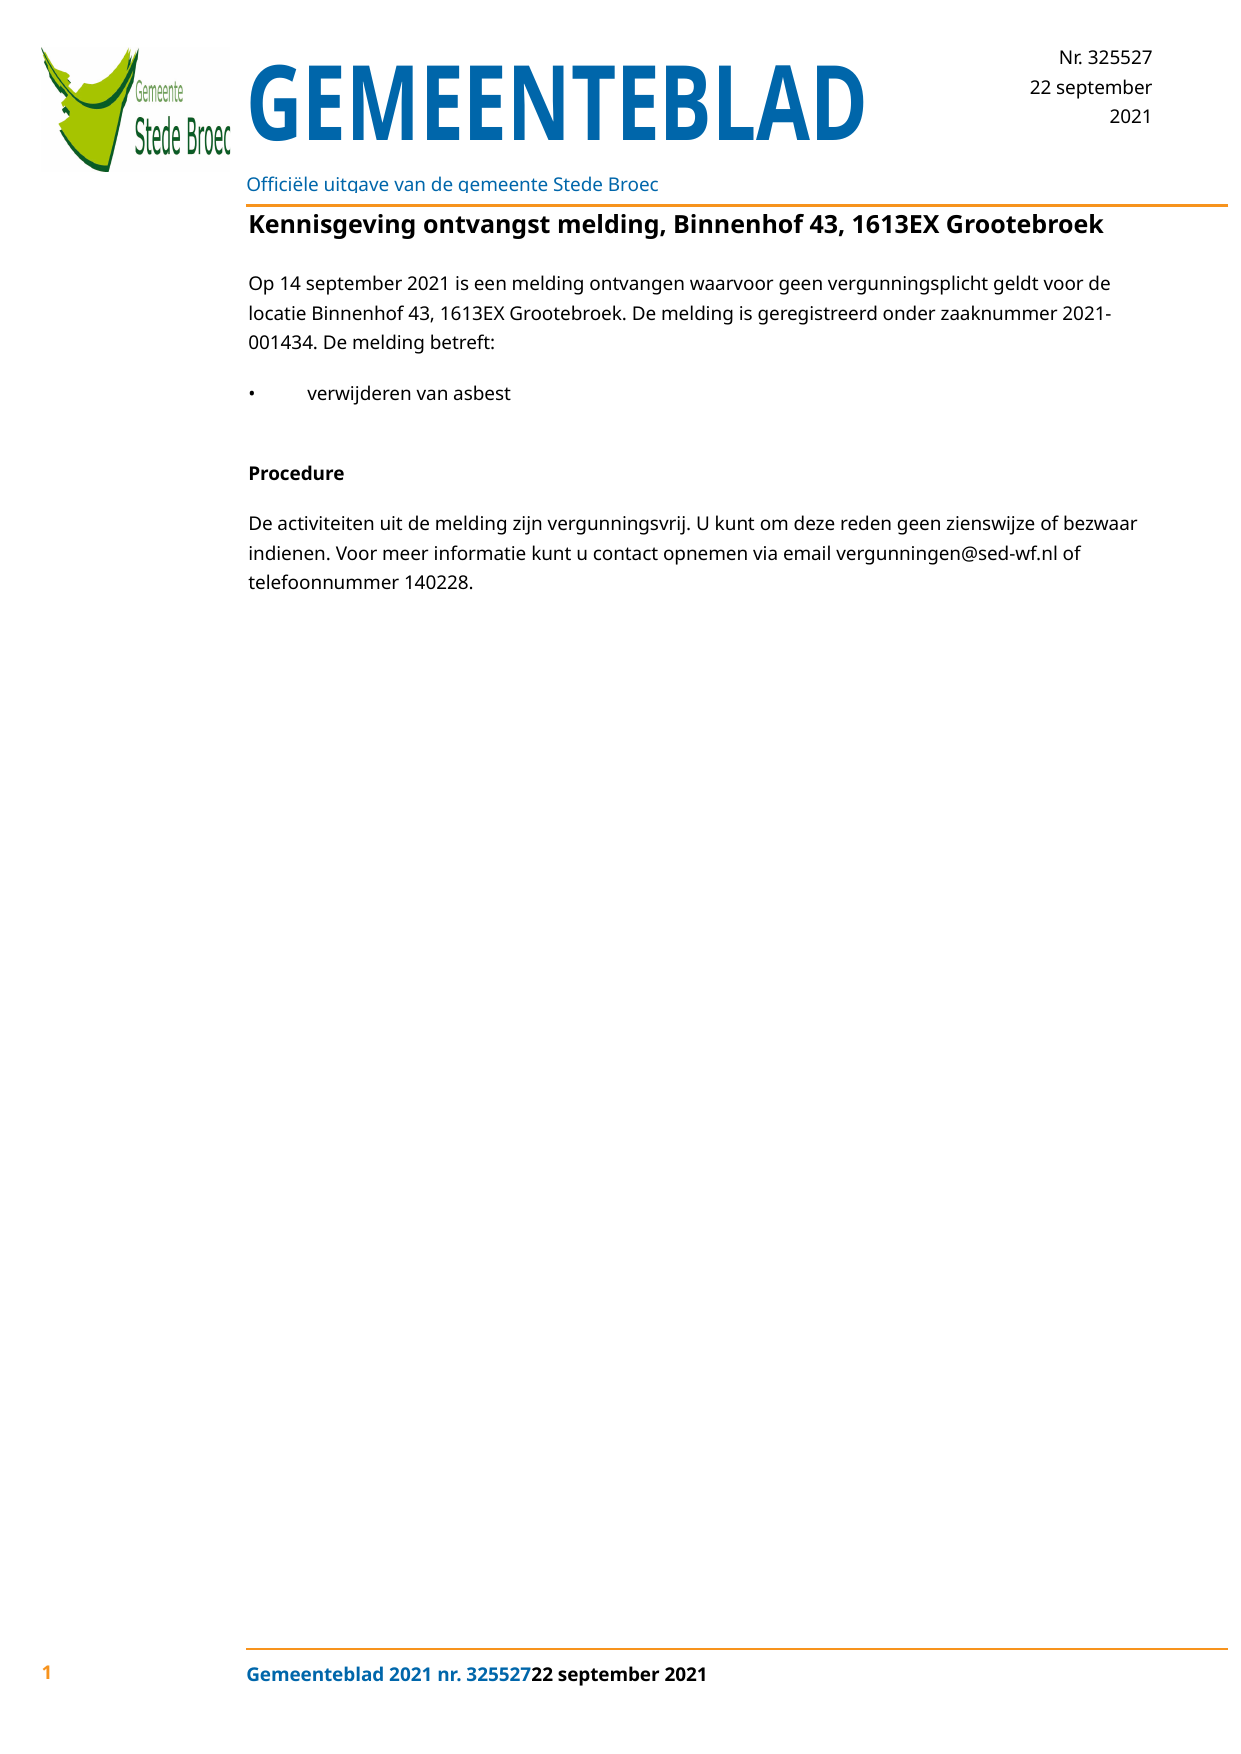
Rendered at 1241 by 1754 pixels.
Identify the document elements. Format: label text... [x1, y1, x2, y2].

text De activiteiten uit de melding zijn vergunningsvrij. U kunt om deze reden geen zienswijze of bezwaar indienen. Voor meer informatie kunt u contact opnemen via email vergunningen@sed-wf.nl of telefoonnummer 140228. [248, 510, 1152, 595]
picture [41, 47, 231, 172]
list verwijderen van asbest [248, 380, 1152, 406]
text Procedure [248, 460, 1152, 486]
text Op 14 september 2021 is een melding ontvangen waarvoor geen vergunningsplicht geldt voor de locatie Binnenhof 43, 1613EX Grootebroek. De melding is geregistreerd onder zaaknummer 2021-001434. De melding betreft: [248, 270, 1152, 355]
text Kennisgeving ontvangst melding, Binnenhof 43, 1613EX Grootebroek [248, 207, 1152, 241]
